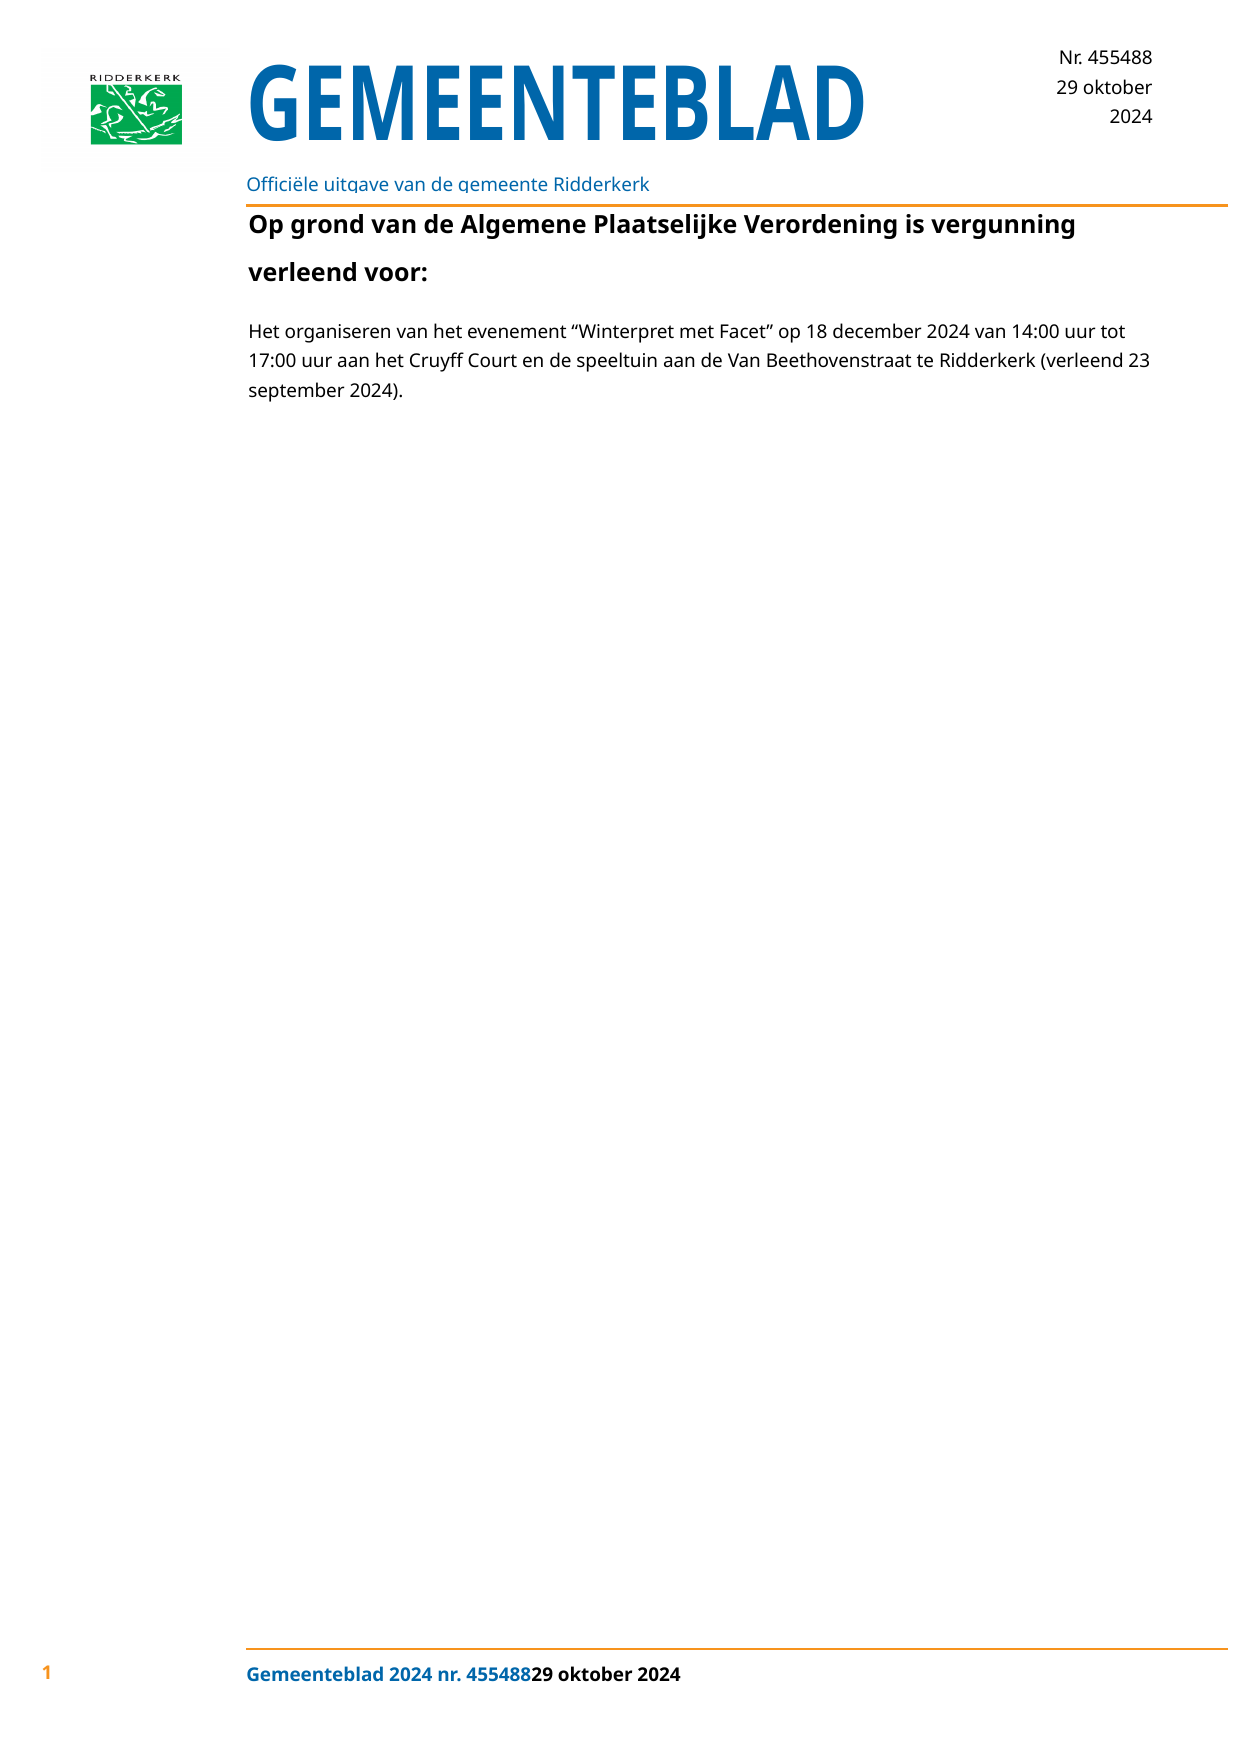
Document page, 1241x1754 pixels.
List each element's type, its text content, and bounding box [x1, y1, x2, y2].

picture [41, 47, 231, 172]
text Op grond van de Algemene Plaatselijke Verordening is vergunning verleend voor: [248, 207, 1152, 288]
text Het organiseren van het evenement “Winterpret met Facet” op 18 december 2024 van 14:00 uur tot 17:00 uur aan het Cruyff Court en de speeltuin aan de Van Beethovenstraat te Ridderkerk (verleend 23 september 2024). [248, 318, 1152, 403]
